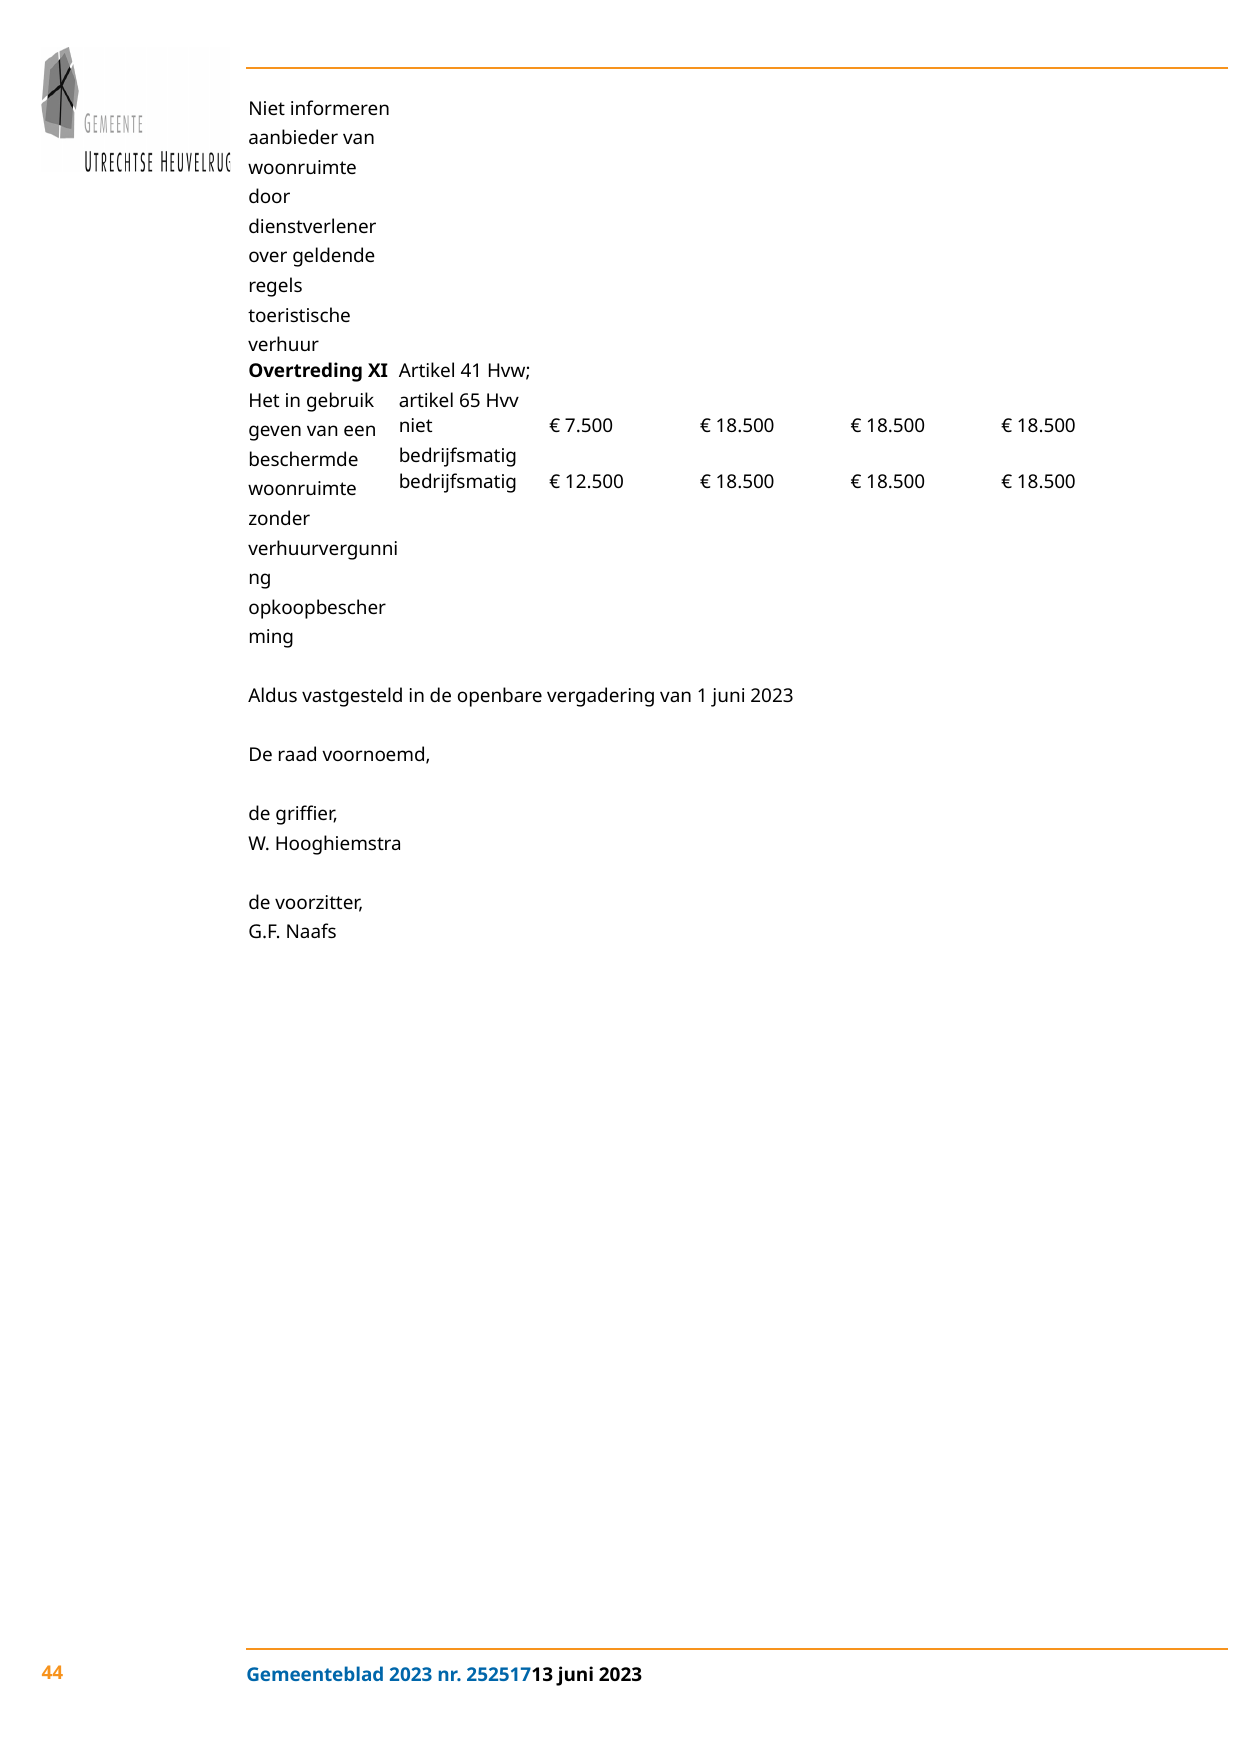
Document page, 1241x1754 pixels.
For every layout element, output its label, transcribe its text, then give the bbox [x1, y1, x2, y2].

table_cell € 18.500 [850, 413, 1001, 468]
text Aldus vastgesteld in de openbare vergadering van 1 juni 2023 [248, 682, 1152, 708]
table_cell [850, 357, 1001, 412]
table_cell € 7.500 [549, 413, 700, 468]
table_cell [399, 95, 549, 357]
table_cell [700, 357, 850, 412]
table_cell € 18.500 [700, 468, 850, 649]
text de griffier, [248, 800, 1152, 826]
table_cell [1001, 95, 1152, 357]
table_cell [850, 95, 1001, 357]
table_cell Overtreding XI Het in gebruik geven van een beschermde woonruimte zonder verhuurvergunning opkoopbescherming [248, 357, 398, 649]
table_cell [549, 357, 700, 412]
table_cell [700, 95, 850, 357]
table_cell € 18.500 [850, 468, 1001, 649]
table_cell Niet informeren aanbieder van woonruimte door dienstverlener over geldende regels toeristische verhuur [248, 95, 398, 357]
table_cell [549, 95, 700, 357]
text G.F. Naafs [248, 919, 1152, 944]
text W. Hooghiemstra [248, 830, 1152, 856]
table_cell niet bedrijfsmatig [399, 413, 549, 468]
text De raad voornoemd, [248, 741, 1152, 767]
table_cell € 12.500 [549, 468, 700, 649]
table_cell [1001, 357, 1152, 412]
table_cell € 18.500 [1001, 468, 1152, 649]
text de voorzitter, [248, 889, 1152, 915]
table_cell Artikel 41 Hvw; artikel 65 Hvv [399, 357, 549, 412]
table_cell bedrijfsmatig [399, 468, 549, 649]
table_cell € 18.500 [1001, 413, 1152, 468]
table_cell € 18.500 [700, 413, 850, 468]
picture [41, 47, 231, 172]
